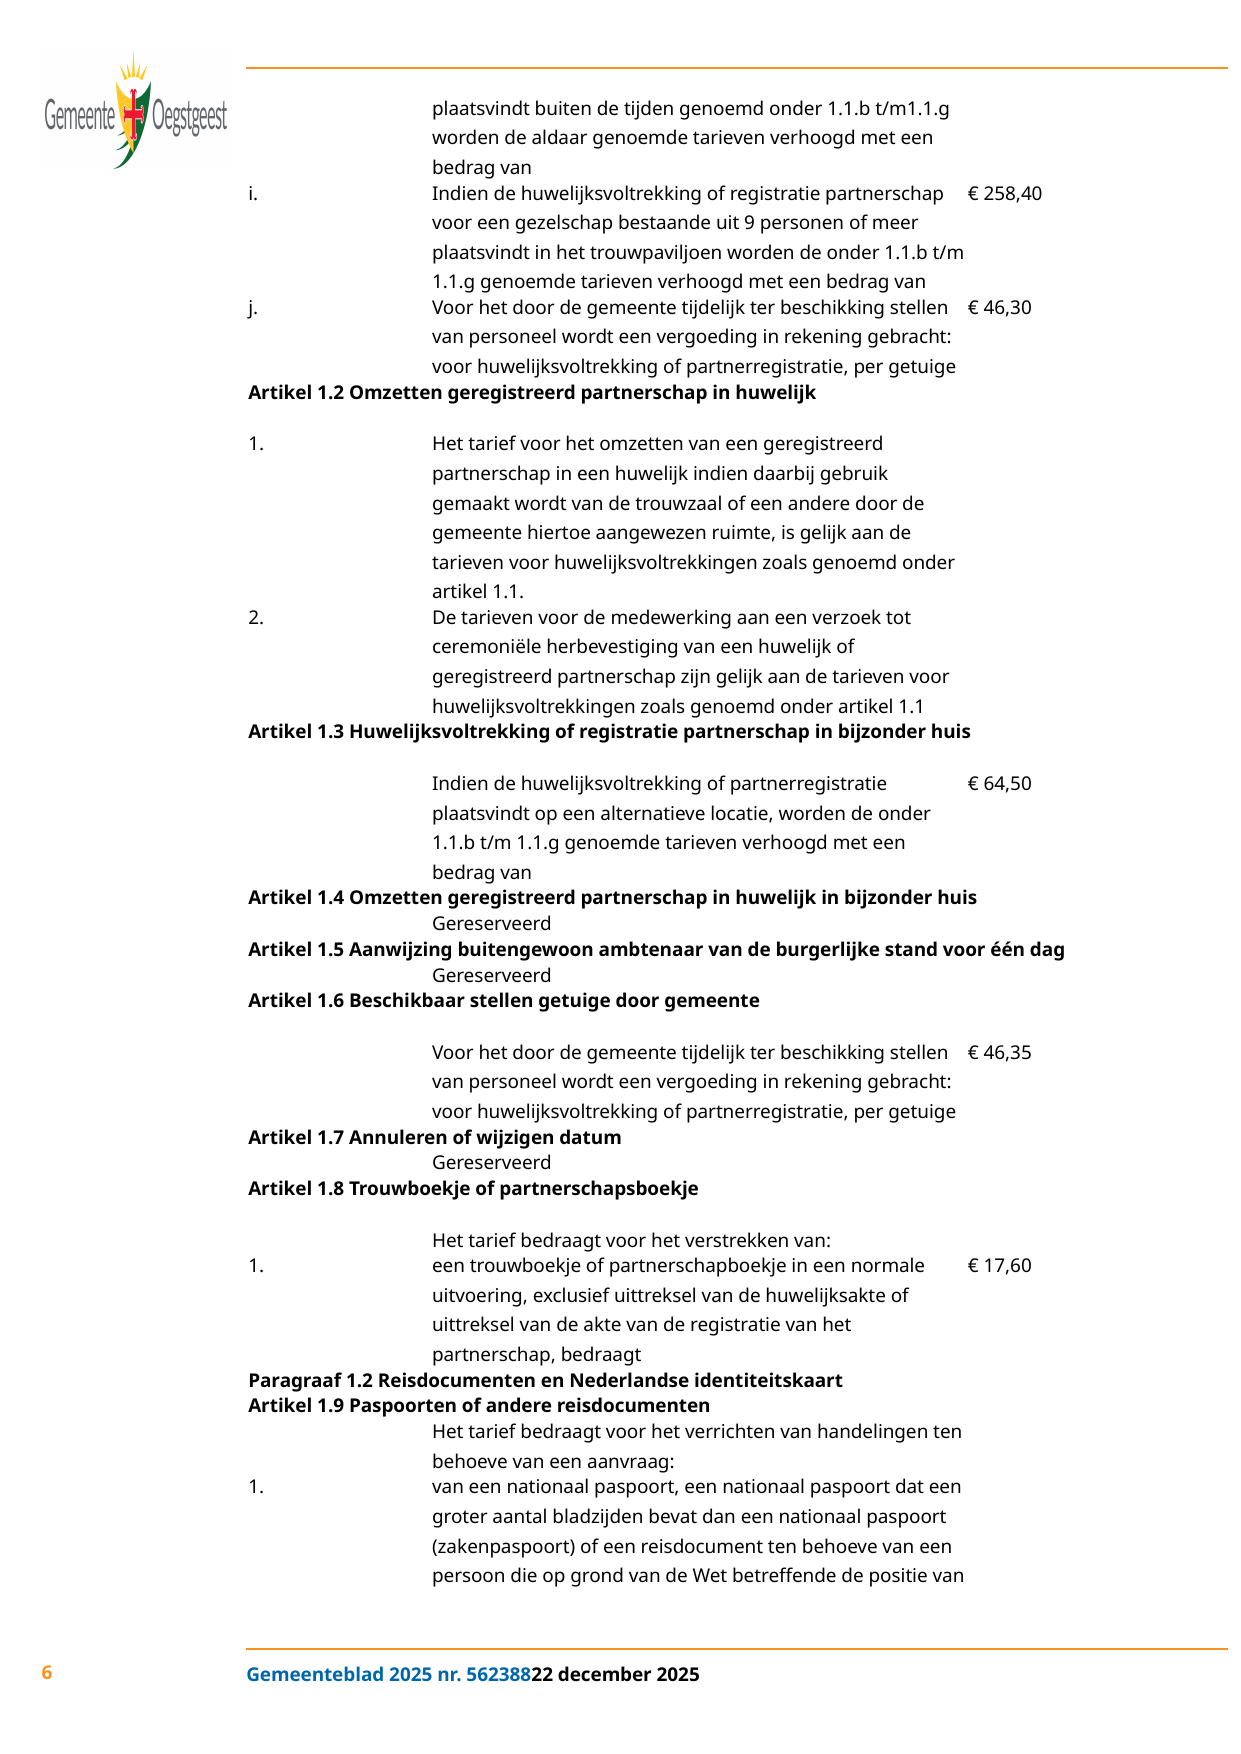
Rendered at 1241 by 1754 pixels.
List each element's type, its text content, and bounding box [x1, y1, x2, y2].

table_cell Artikel 1.8 Trouwboekje of partnerschapsboekje [248, 1175, 1152, 1201]
table_cell van een nationaal paspoort, een nationaal paspoort dat een groter aantal bladzijden bevat dan een nationaal paspoort (zakenpaspoort) of een reisdocument ten behoeve van een persoon die op grond van de Wet betreffende de positie van [432, 1474, 968, 1588]
table_cell 1. [248, 431, 432, 604]
table_cell Gereserveerd [432, 910, 968, 936]
table_cell [968, 962, 1152, 987]
table_cell Paragraaf 1.2 Reisdocumenten en Nederlandse identiteitskaart [248, 1367, 1152, 1393]
table_cell Artikel 1.7 Annuleren of wijzigen datum [248, 1124, 1152, 1149]
table_cell Indien de huwelijksvoltrekking of registratie partnerschap voor een gezelschap bestaande uit 9 personen of meer plaatsvindt in het trouwpaviljoen worden de onder 1.1.b t/m 1.1.g genoemde tarieven verhoogd met een bedrag van [432, 180, 968, 294]
table_cell [248, 1013, 432, 1039]
table_cell € 46,35 [968, 1039, 1152, 1124]
table_cell Indien de huwelijksvoltrekking of partnerregistratie plaatsvindt op een alternatieve locatie, worden de onder 1.1.b t/m 1.1.g genoemde tarieven verhoogd met een bedrag van [432, 770, 968, 884]
table_cell [248, 910, 432, 936]
table_cell [248, 770, 432, 884]
table_cell [248, 744, 432, 770]
table_cell [968, 405, 1152, 431]
table_cell [968, 1474, 1152, 1588]
table_cell [968, 431, 1152, 604]
table_cell 1. [248, 1253, 432, 1367]
table_cell 1. [248, 1474, 432, 1588]
table_cell [248, 95, 432, 180]
table_cell [968, 95, 1152, 180]
table_cell Voor het door de gemeente tijdelijk ter beschikking stellen van personeel wordt een vergoeding in rekening gebracht: voor huwelijksvoltrekking of partnerregistratie, per getuige [432, 1039, 968, 1124]
table_cell [968, 604, 1152, 719]
table_cell Het tarief voor het omzetten van een geregistreerd partnerschap in een huwelijk indien daarbij gebruik gemaakt wordt van de trouwzaal of een andere door de gemeente hiertoe aangewezen ruimte, is gelijk aan de tarieven voor huwelijksvoltrekkingen zoals genoemd onder artikel 1.1. [432, 431, 968, 604]
table_cell [248, 1419, 432, 1474]
table_cell [432, 405, 968, 431]
table_cell [248, 1201, 432, 1227]
table_cell Het tarief bedraagt voor het verstrekken van: [432, 1227, 968, 1252]
table_cell [968, 1013, 1152, 1039]
table_cell [968, 1419, 1152, 1474]
table_cell [248, 405, 432, 431]
table_cell Artikel 1.2 Omzetten geregistreerd partnerschap in huwelijk [248, 379, 1152, 405]
table_cell Artikel 1.4 Omzetten geregistreerd partnerschap in huwelijk in bijzonder huis [248, 885, 1152, 910]
table_cell Artikel 1.3 Huwelijksvoltrekking of registratie partnerschap in bijzonder huis [248, 719, 1152, 744]
table_cell € 64,50 [968, 770, 1152, 884]
table_cell i. [248, 180, 432, 294]
table_cell Het tarief bedraagt voor het verrichten van handelingen ten behoeve van een aanvraag: [432, 1419, 968, 1474]
table_cell [248, 1039, 432, 1124]
table_cell [248, 1150, 432, 1175]
table_cell 2. [248, 604, 432, 719]
table_cell [968, 1227, 1152, 1252]
table_cell € 46,30 [968, 294, 1152, 379]
picture [41, 47, 231, 172]
table_cell Artikel 1.5 Aanwijzing buitengewoon ambtenaar van de burgerlijke stand voor één dag [248, 936, 1152, 962]
table_cell [968, 744, 1152, 770]
table_cell De tarieven voor de medewerking aan een verzoek tot ceremoniële herbevestiging van een huwelijk of geregistreerd partnerschap zijn gelijk aan de tarieven voor huwelijksvoltrekkingen zoals genoemd onder artikel 1.1 [432, 604, 968, 719]
table_cell [248, 1227, 432, 1252]
table_cell [432, 1013, 968, 1039]
table_cell [968, 1150, 1152, 1175]
table_cell plaatsvindt buiten de tijden genoemd onder 1.1.b t/m1.1.g worden de aldaar genoemde tarieven verhoogd met een bedrag van [432, 95, 968, 180]
table_cell Artikel 1.9 Paspoorten of andere reisdocumenten [248, 1393, 1152, 1418]
table_cell Gereserveerd [432, 1150, 968, 1175]
table_cell [248, 962, 432, 987]
table_cell [432, 1201, 968, 1227]
table_cell Voor het door de gemeente tijdelijk ter beschikking stellen van personeel wordt een vergoeding in rekening gebracht: voor huwelijksvoltrekking of partnerregistratie, per getuige [432, 294, 968, 379]
table_cell [968, 1201, 1152, 1227]
table_cell een trouwboekje of partnerschapboekje in een normale uitvoering, exclusief uittreksel van de huwelijksakte of uittreksel van de akte van de registratie van het partnerschap, bedraagt [432, 1253, 968, 1367]
table_cell € 17,60 [968, 1253, 1152, 1367]
table_cell [432, 744, 968, 770]
table_cell Gereserveerd [432, 962, 968, 987]
table_cell Artikel 1.6 Beschikbaar stellen getuige door gemeente [248, 988, 1152, 1013]
table_cell [968, 910, 1152, 936]
table_cell j. [248, 294, 432, 379]
table_cell € 258,40 [968, 180, 1152, 294]
